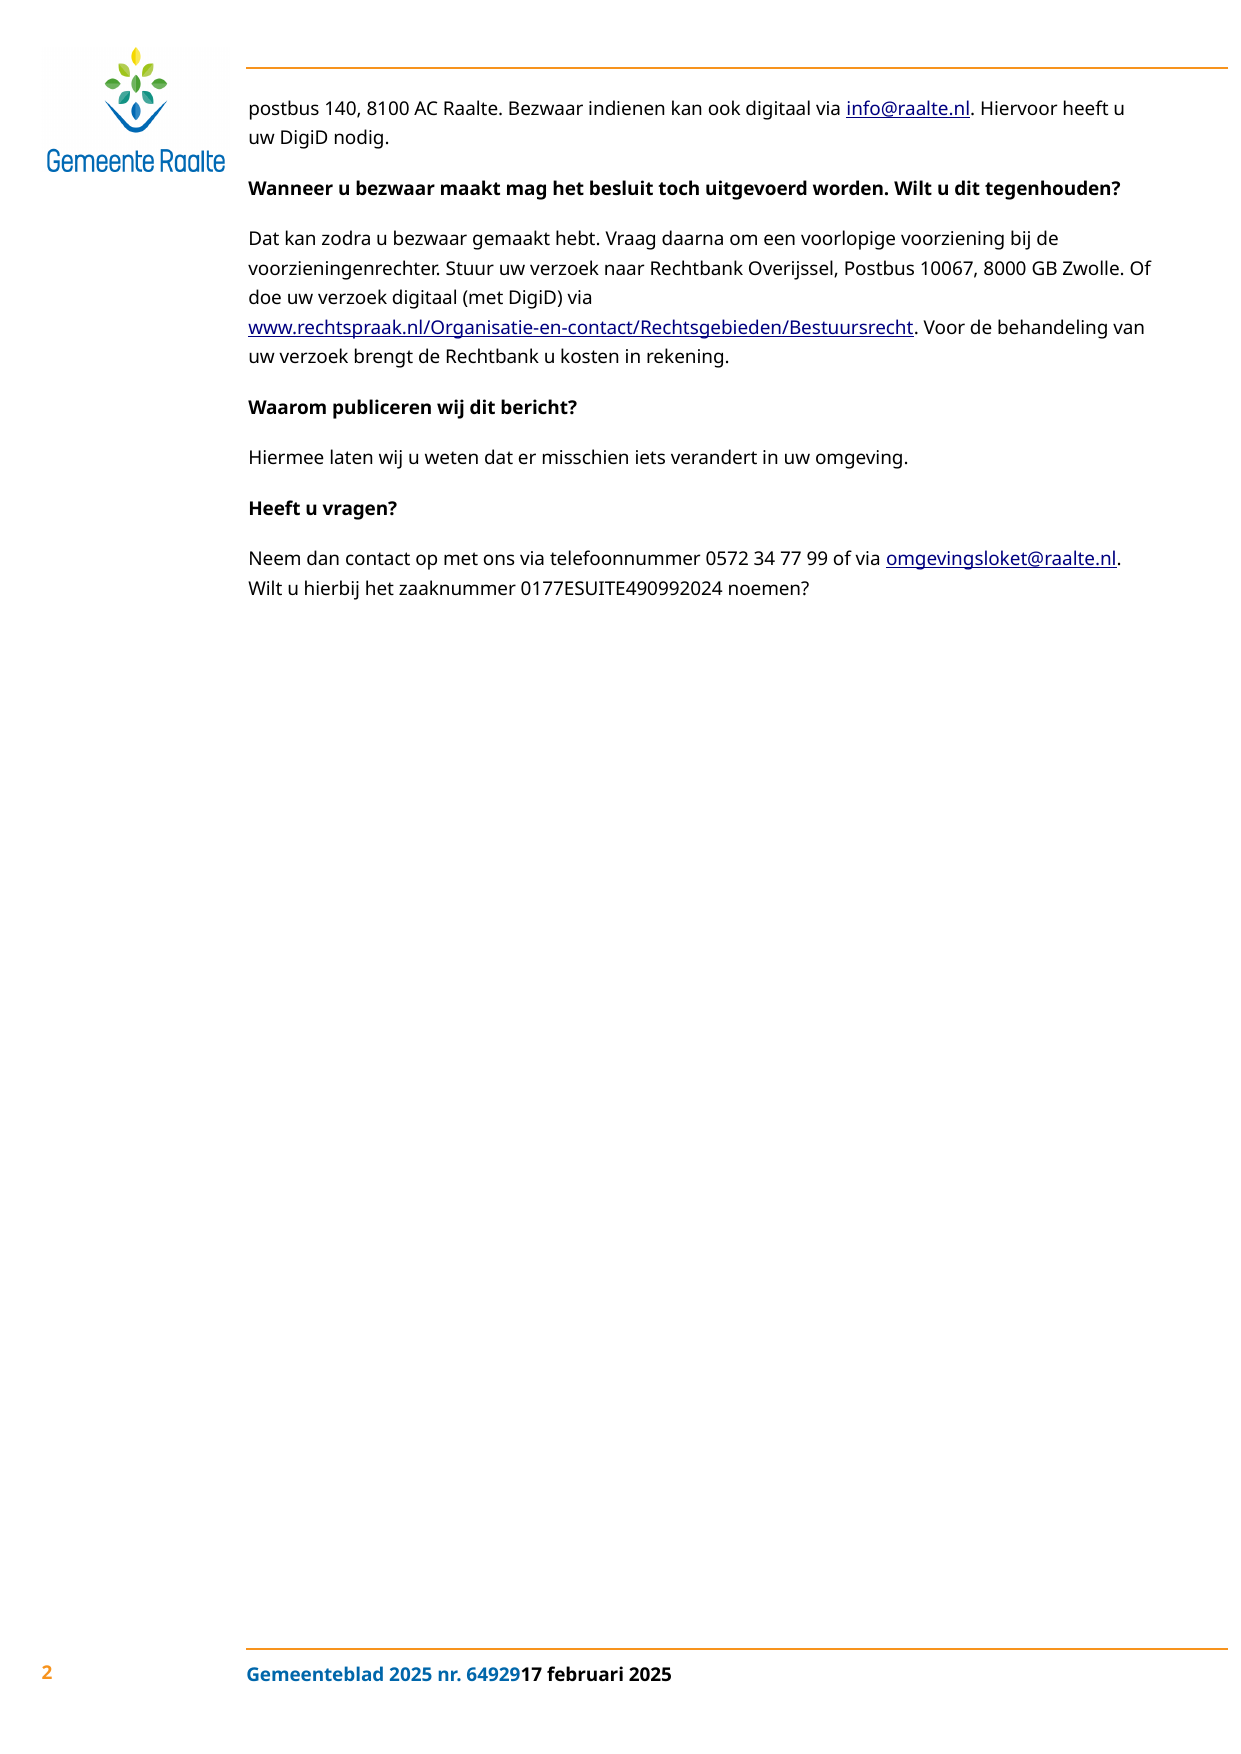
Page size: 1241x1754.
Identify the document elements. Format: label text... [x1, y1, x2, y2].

picture [41, 47, 231, 172]
text Dat kan zodra u bezwaar gemaakt hebt. Vraag daarna om een voorlopige voorziening bij de voorzieningenrechter. Stuur uw verzoek naar Rechtbank Overijssel, Postbus 10067, 8000 GB Zwolle. Of doe uw verzoek digitaal (met DigiD) via www.rechtspraak.nl/Organisatie-en-contact/Rechtsgebieden/Bestuursrecht. Voor de behandeling van uw verzoek brengt de Rechtbank u kosten in rekening. [248, 225, 1152, 369]
text Heeft u vragen? [248, 495, 1152, 521]
text postbus 140, 8100 AC Raalte. Bezwaar indienen kan ook digitaal via info@raalte.nl. Hiervoor heeft u uw DigiD nodig. [248, 95, 1152, 150]
text Hiermee laten wij u weten dat er misschien iets verandert in uw omgeving. [248, 444, 1152, 470]
text Neem dan contact op met ons via telefoonnummer 0572 34 77 99 of via omgevingsloket@raalte.nl. Wilt u hierbij het zaaknummer 0177ESUITE490992024 noemen? [248, 545, 1152, 601]
text Wanneer u bezwaar maakt mag het besluit toch uitgevoerd worden. Wilt u dit tegenhouden? [248, 175, 1152, 201]
text Waarom publiceren wij dit bericht? [248, 394, 1152, 420]
